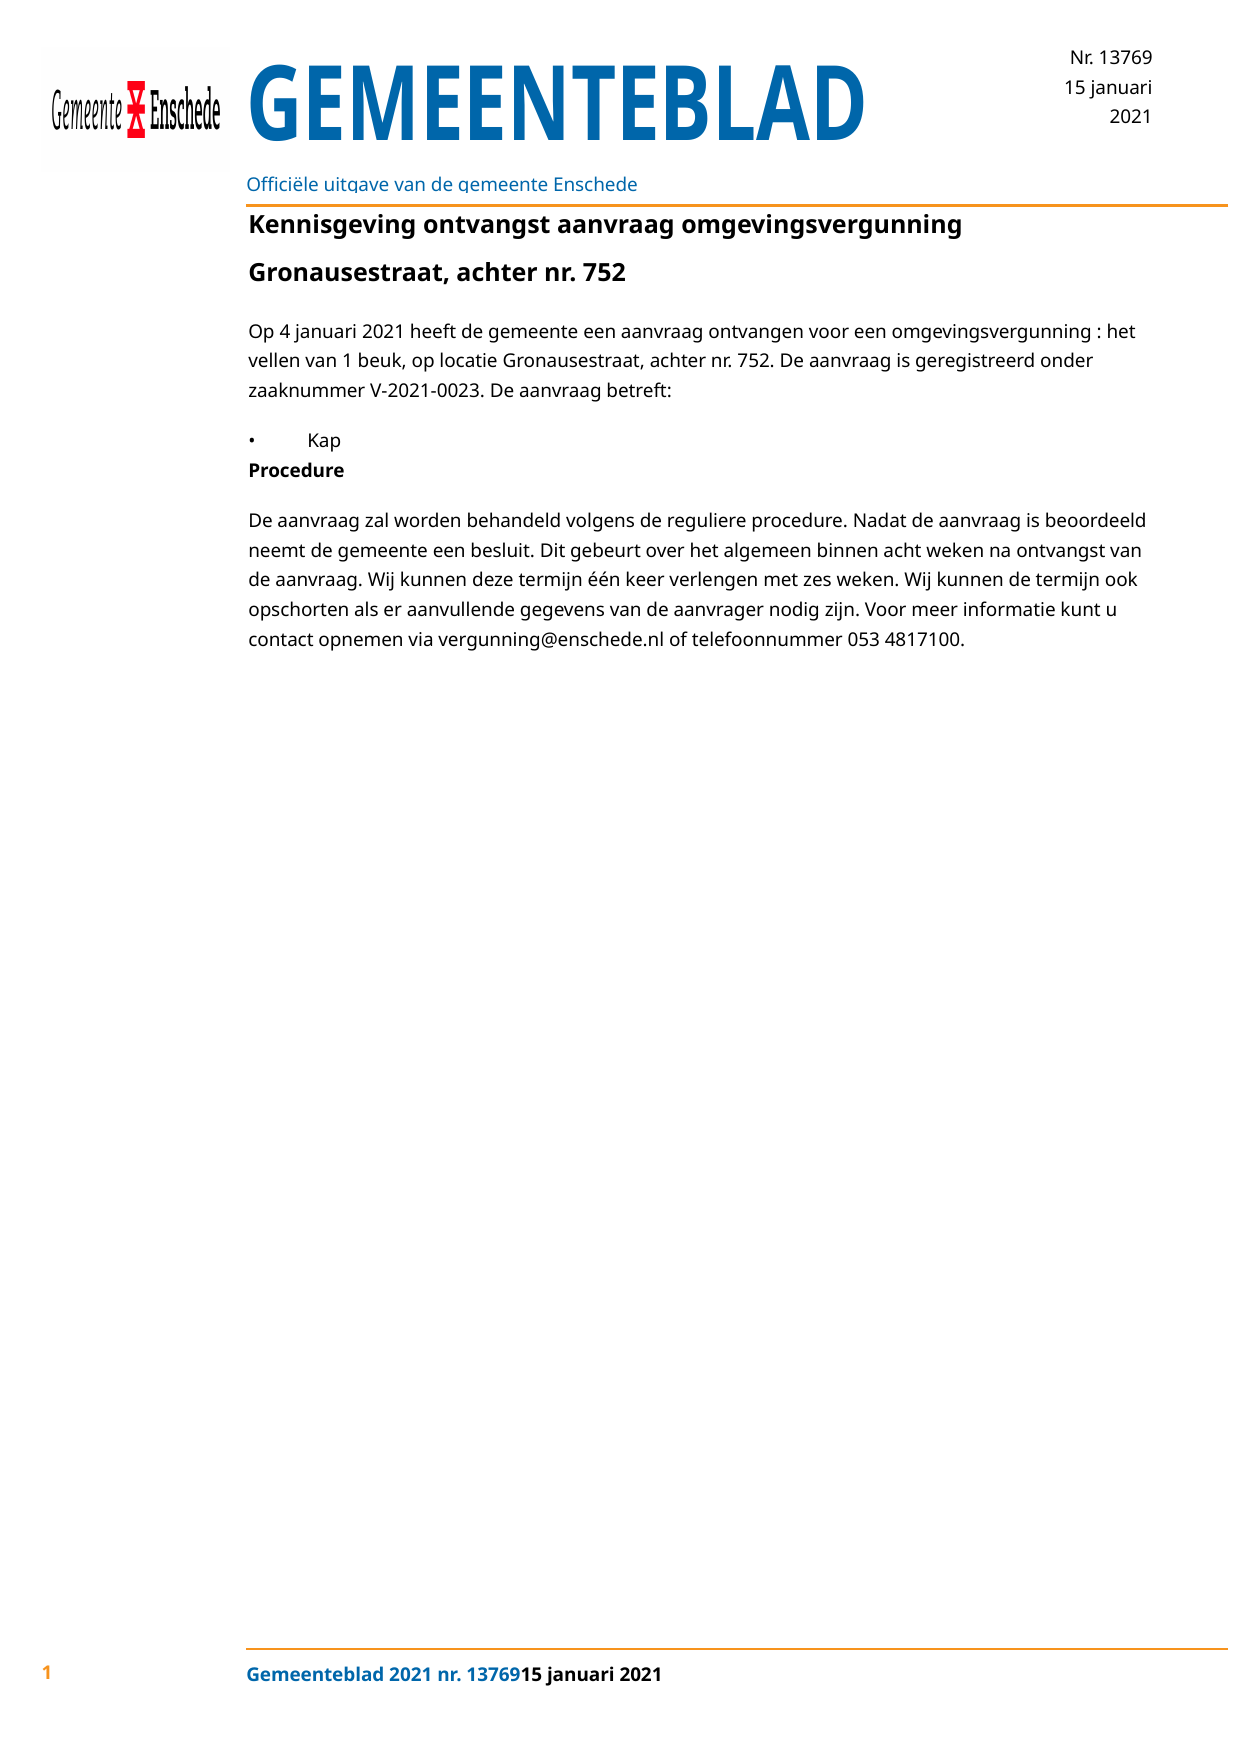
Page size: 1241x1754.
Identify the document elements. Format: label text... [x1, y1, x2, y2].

text Op 4 januari 2021 heeft de gemeente een aanvraag ontvangen voor een omgevingsvergunning : het vellen van 1 beuk, op locatie Gronausestraat, achter nr. 752. De aanvraag is geregistreerd onder zaaknummer V-2021-0023. De aanvraag betreft: [248, 318, 1152, 403]
list Kap [248, 427, 1152, 453]
text De aanvraag zal worden behandeld volgens de reguliere procedure. Nadat de aanvraag is beoordeeld neemt de gemeente een besluit. Dit gebeurt over het algemeen binnen acht weken na ontvangst van de aanvraag. Wij kunnen deze termijn één keer verlengen met zes weken. Wij kunnen de termijn ook opschorten als er aanvullende gegevens van de aanvrager nodig zijn. Voor meer informatie kunt u contact opnemen via vergunning@enschede.nl of telefoonnummer 053 4817100. [248, 507, 1152, 652]
text Procedure [248, 457, 1152, 483]
text Kennisgeving ontvangst aanvraag omgevingsvergunning Gronausestraat, achter nr. 752 [248, 207, 1152, 288]
picture [41, 47, 231, 172]
